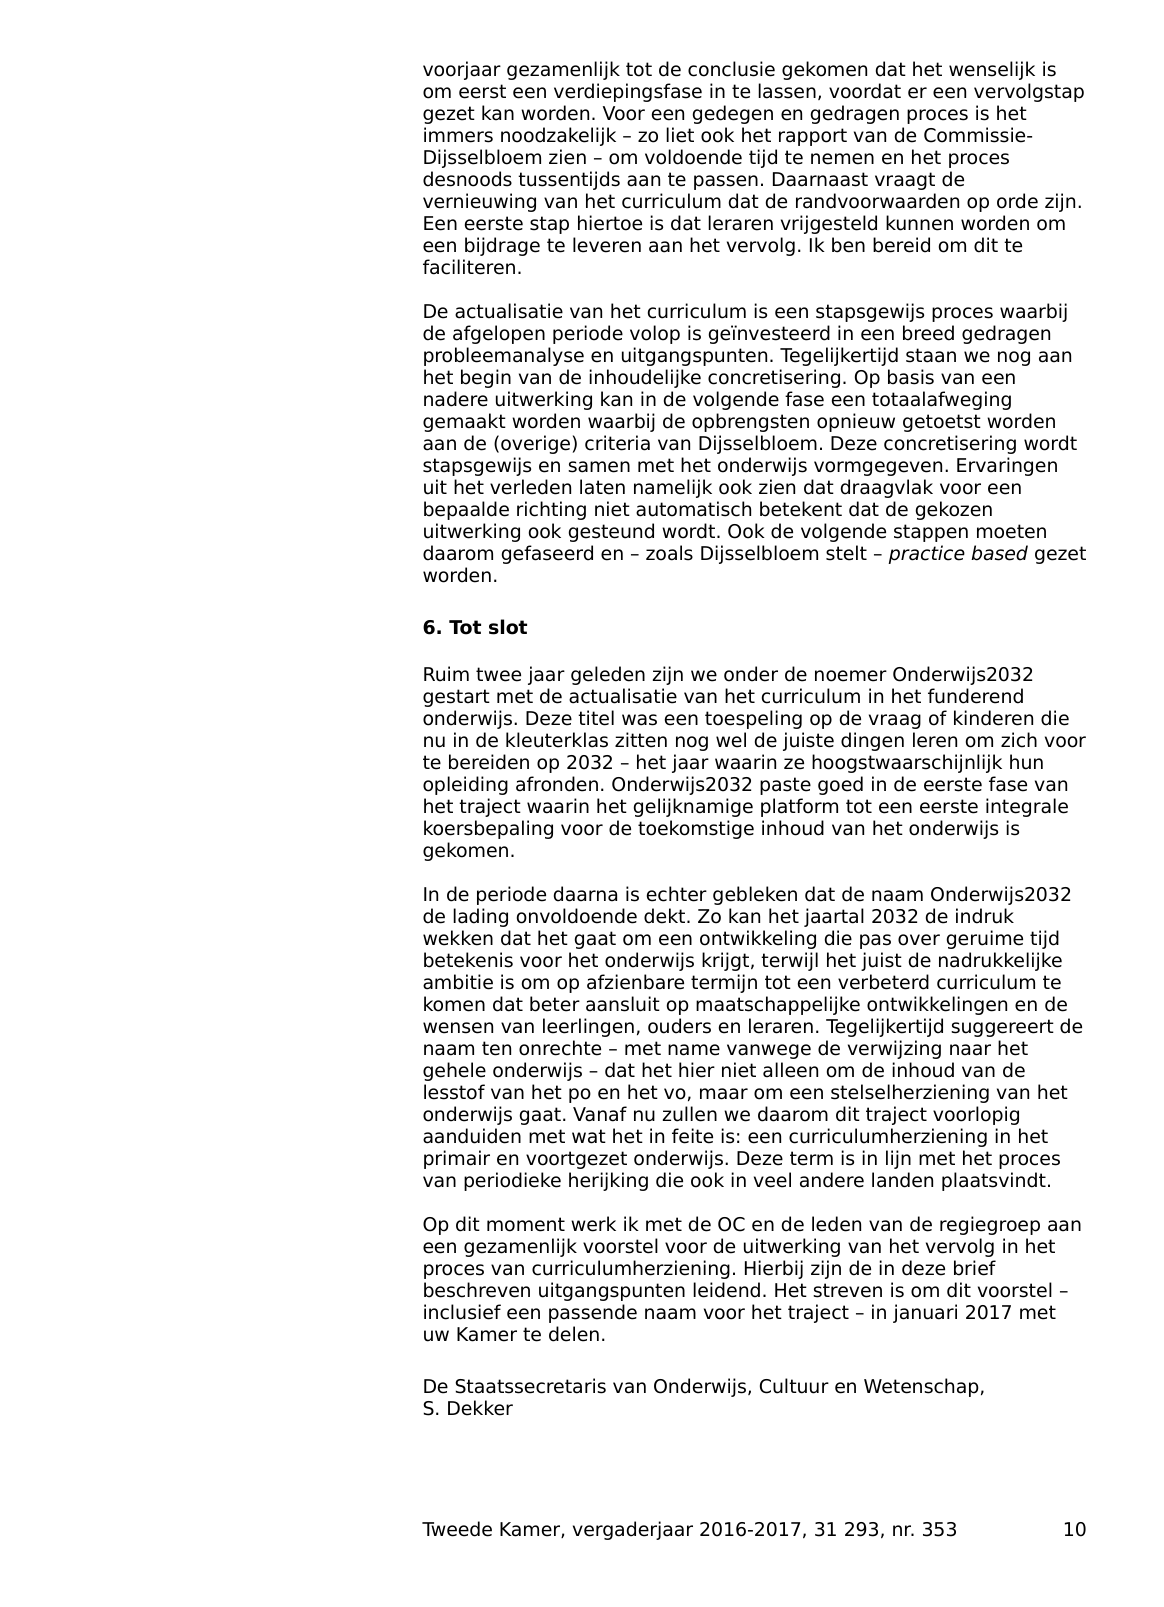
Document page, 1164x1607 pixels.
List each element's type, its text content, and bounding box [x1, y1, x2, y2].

text Ruim twee jaar geleden zijn we onder de noemer Onderwijs2032 gestart met de actualisatie van het curriculum in het funderend onderwijs. Deze titel was een toespeling op de vraag of kinderen die nu in de kleuterklas zitten nog wel de juiste dingen leren om zich voor te bereiden op 2032 – het jaar waarin ze hoogstwaarschijnlijk hun opleiding afronden. Onderwijs2032 paste goed in de eerste fase van het traject waarin het gelijknamige platform tot een eerste integrale koersbepaling voor de toekomstige inhoud van het onderwijs is gekomen. [422, 664, 1087, 862]
text De actualisatie van het curriculum is een stapsgewijs proces waarbij de afgelopen periode volop is geïnvesteerd in een breed gedragen probleemanalyse en uitgangspunten. Tegelijkertijd staan we nog aan het begin van de inhoudelijke concretisering. Op basis van een nadere uitwerking kan in de volgende fase een totaalafweging gemaakt worden waarbij de opbrengsten opnieuw getoetst worden aan de (overige) criteria van Dijsselbloem. Deze concretisering wordt stapsgewijs en samen met het onderwijs vormgegeven. Ervaringen uit het verleden laten namelijk ook zien dat draagvlak voor een bepaalde richting niet automatisch betekent dat de gekozen uitwerking ook gesteund wordt. Ook de volgende stappen moeten daarom gefaseerd en – zoals Dijsselbloem stelt – practice based gezet worden. [422, 301, 1087, 587]
text voorjaar gezamenlijk tot de conclusie gekomen dat het wenselijk is om eerst een verdiepingsfase in te lassen, voordat er een vervolgstap gezet kan worden. Voor een gedegen en gedragen proces is het immers noodzakelijk – zo liet ook het rapport van de Commissie-Dijsselbloem zien – om voldoende tijd te nemen en het proces desnoods tussentijds aan te passen. Daarnaast vraagt de vernieuwing van het curriculum dat de randvoorwaarden op orde zijn. Een eerste stap hiertoe is dat leraren vrijgesteld kunnen worden om een bijdrage te leveren aan het vervolg. Ik ben bereid om dit te faciliteren. [422, 59, 1087, 279]
text De Staatssecretaris van Onderwijs, Cultuur en Wetenschap, S. Dekker [422, 1376, 1087, 1419]
text In de periode daarna is echter gebleken dat de naam Onderwijs2032 de lading onvoldoende dekt. Zo kan het jaartal 2032 de indruk wekken dat het gaat om een ontwikkeling die pas over geruime tijd betekenis voor het onderwijs krijgt, terwijl het juist de nadrukkelijke ambitie is om op afzienbare termijn tot een verbeterd curriculum te komen dat beter aansluit op maatschappelijke ontwikkelingen en de wensen van leerlingen, ouders en leraren. Tegelijkertijd suggereert de naam ten onrechte – met name vanwege de verwijzing naar het gehele onderwijs – dat het hier niet alleen om de inhoud van de lesstof van het po en het vo, maar om een stelselherziening van het onderwijs gaat. Vanaf nu zullen we daarom dit traject voorlopig aanduiden met wat het in feite is: een curriculumherziening in het primair en voortgezet onderwijs. Deze term is in lijn met het proces van periodieke herijking die ook in veel andere landen plaatsvindt. [422, 884, 1087, 1191]
subtitle 6. Tot slot [422, 617, 1087, 639]
text Op dit moment werk ik met de OC en de leden van de regiegroep aan een gezamenlijk voorstel voor de uitwerking van het vervolg in het proces van curriculumherziening. Hierbij zijn de in deze brief beschreven uitgangspunten leidend. Het streven is om dit voorstel – inclusief een passende naam voor het traject – in januari 2017 met uw Kamer te delen. [422, 1214, 1087, 1346]
